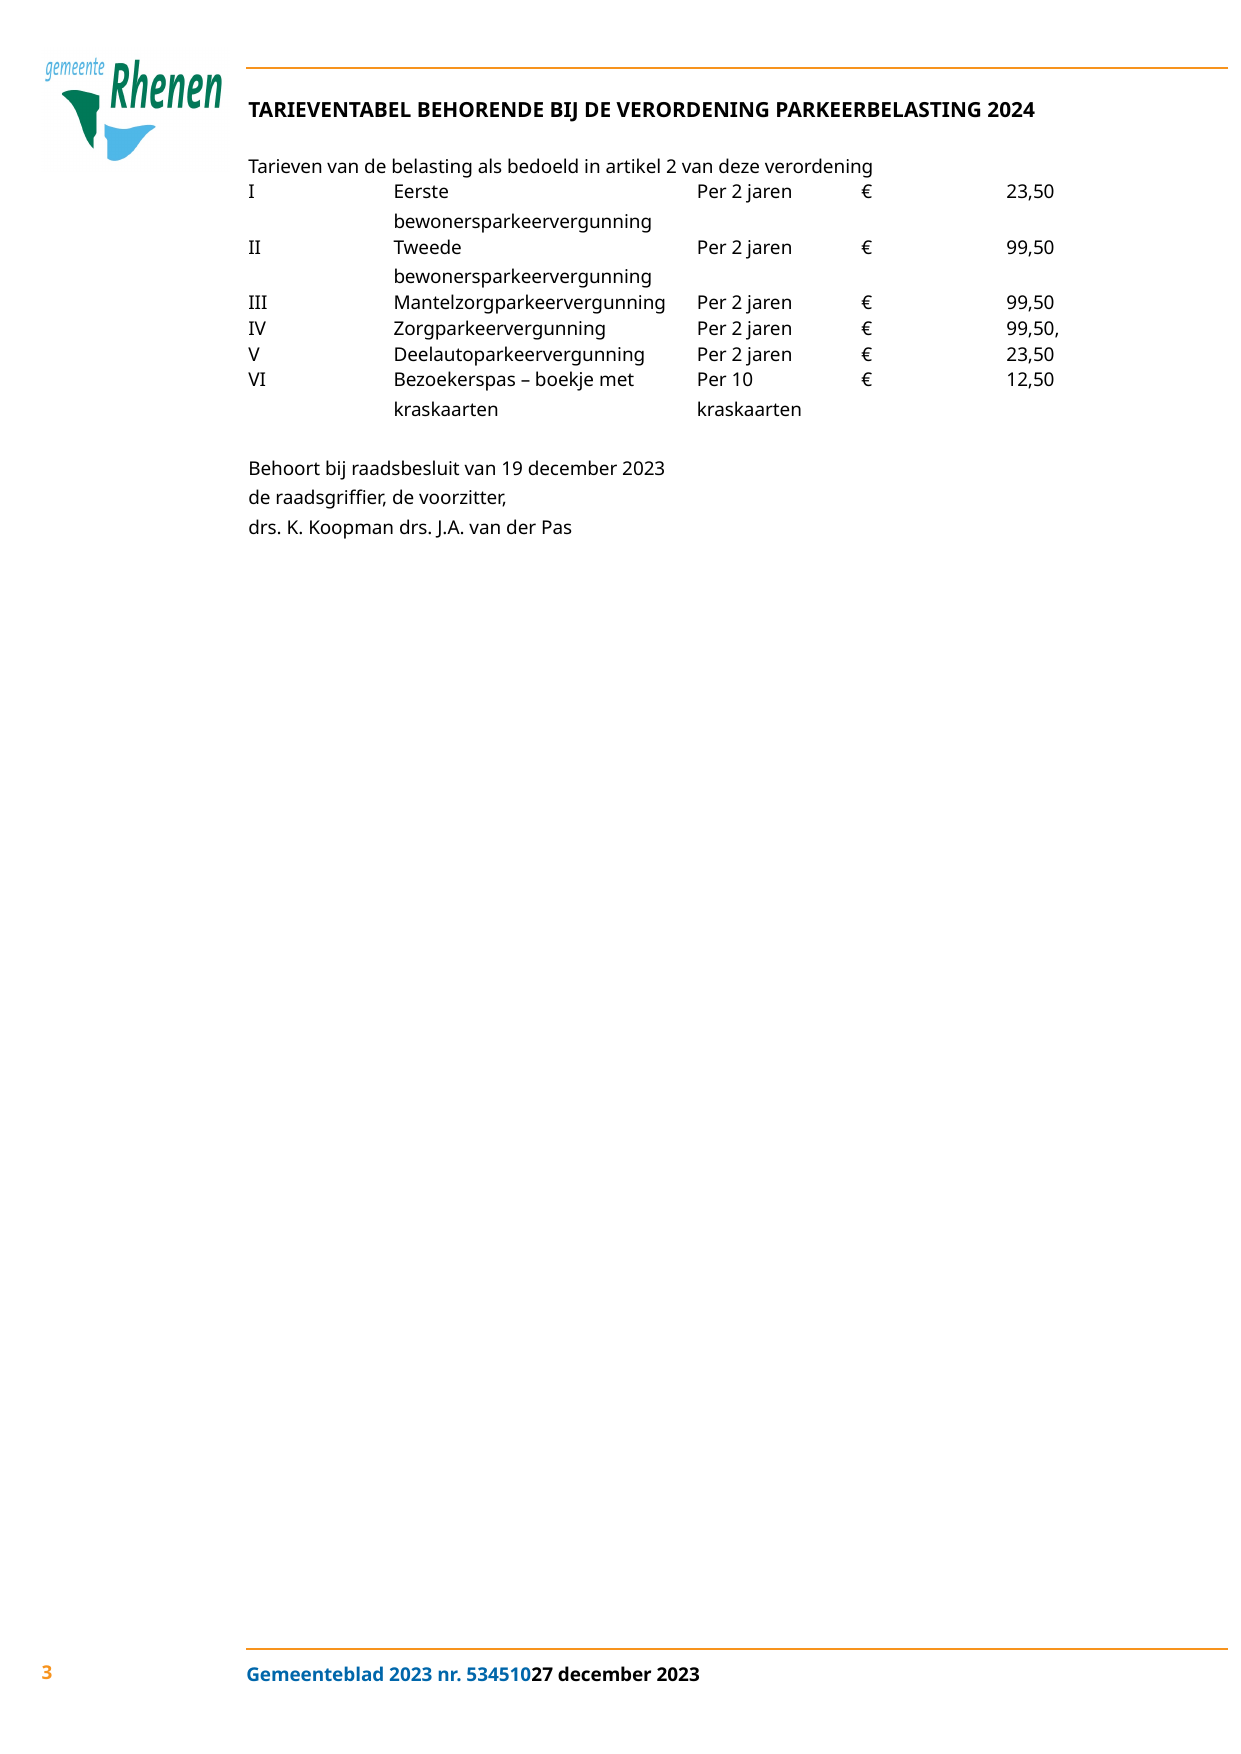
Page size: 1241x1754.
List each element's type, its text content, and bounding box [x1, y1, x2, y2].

table_cell Per 2 jaren [697, 179, 861, 234]
table_cell 99,50, [1006, 315, 1152, 341]
table_cell IV [248, 315, 393, 341]
table_cell V [248, 341, 393, 367]
text Behoort bij raadsbesluit van 19 december 2023 [248, 455, 1152, 480]
table_cell Per 2 jaren [697, 315, 861, 341]
table_cell € [861, 341, 1006, 367]
table_cell II [248, 234, 393, 289]
table_cell € [861, 315, 1006, 341]
text drs. K. Koopman drs. J.A. van der Pas [248, 514, 1152, 539]
table_cell Zorgparkeervergunning [393, 315, 697, 341]
table_cell Tweede bewonersparkeervergunning [393, 234, 697, 289]
text TARIEVENTABEL BEHORENDE BIJ DE VERORDENING PARKEERBELASTING 2024 [248, 95, 1152, 123]
table_cell € [861, 367, 1006, 422]
table_cell Mantelzorgparkeervergunning [393, 289, 697, 315]
table_cell 12,50 [1006, 367, 1152, 422]
table_cell Eerste bewonersparkeervergunning [393, 179, 697, 234]
picture [41, 47, 231, 172]
table_cell Per 2 jaren [697, 289, 861, 315]
table_cell 99,50 [1006, 289, 1152, 315]
table_cell 99,50 [1006, 234, 1152, 289]
table_cell III [248, 289, 393, 315]
table_cell I [248, 179, 393, 234]
table_cell 23,50 [1006, 179, 1152, 234]
table_cell VI [248, 367, 393, 422]
table_header Tarieven van de belasting als bedoeld in artikel 2 van deze verordening [248, 153, 1152, 179]
table_cell Bezoekerspas – boekje met kraskaarten [393, 367, 697, 422]
table_cell € [861, 234, 1006, 289]
table_cell 23,50 [1006, 341, 1152, 367]
table_cell Deelautoparkeervergunning [393, 341, 697, 367]
table_cell € [861, 179, 1006, 234]
table_cell Per 2 jaren [697, 234, 861, 289]
text de raadsgriffier, de voorzitter, [248, 484, 1152, 510]
table_cell € [861, 289, 1006, 315]
table_cell Per 2 jaren [697, 341, 861, 367]
table_cell Per 10 kraskaarten [697, 367, 861, 422]
